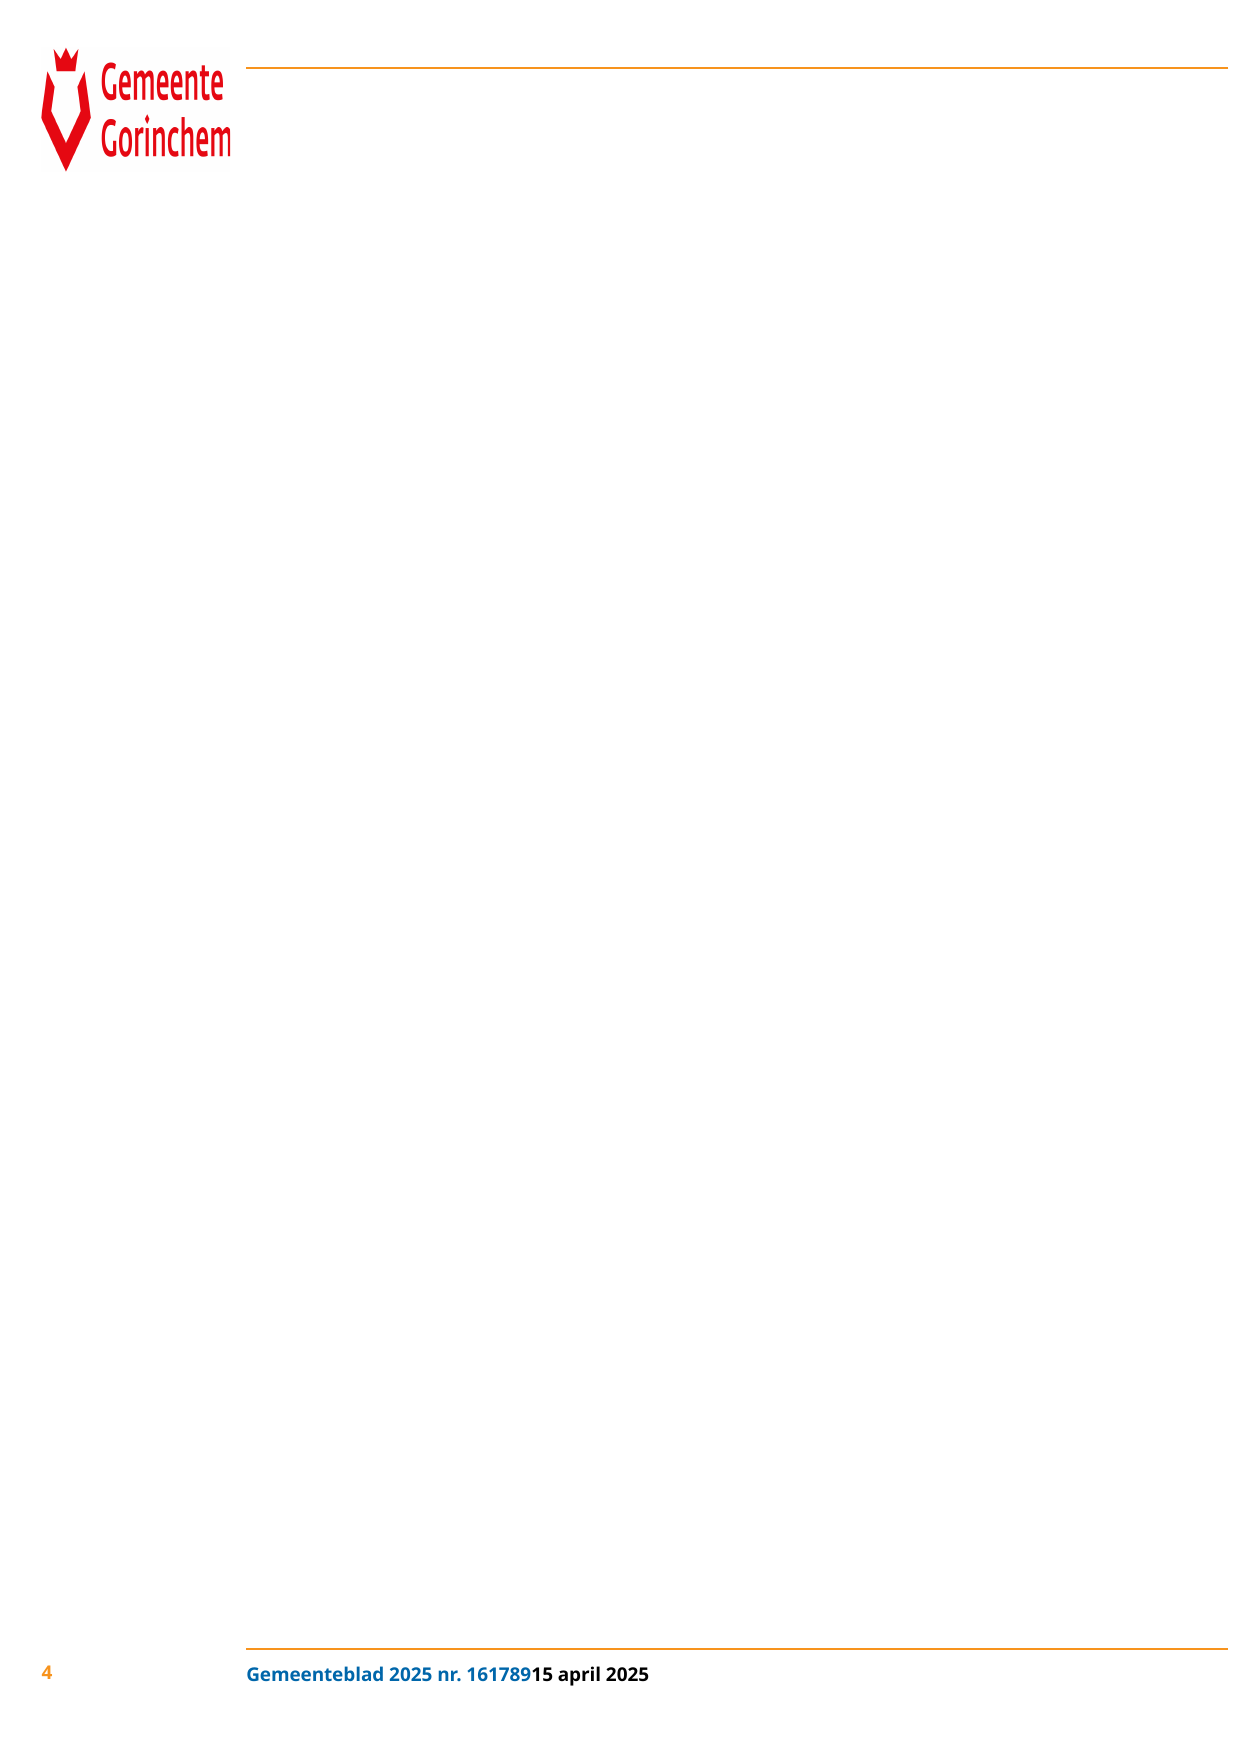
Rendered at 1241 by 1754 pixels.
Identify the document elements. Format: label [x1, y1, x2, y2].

picture [41, 47, 231, 172]
